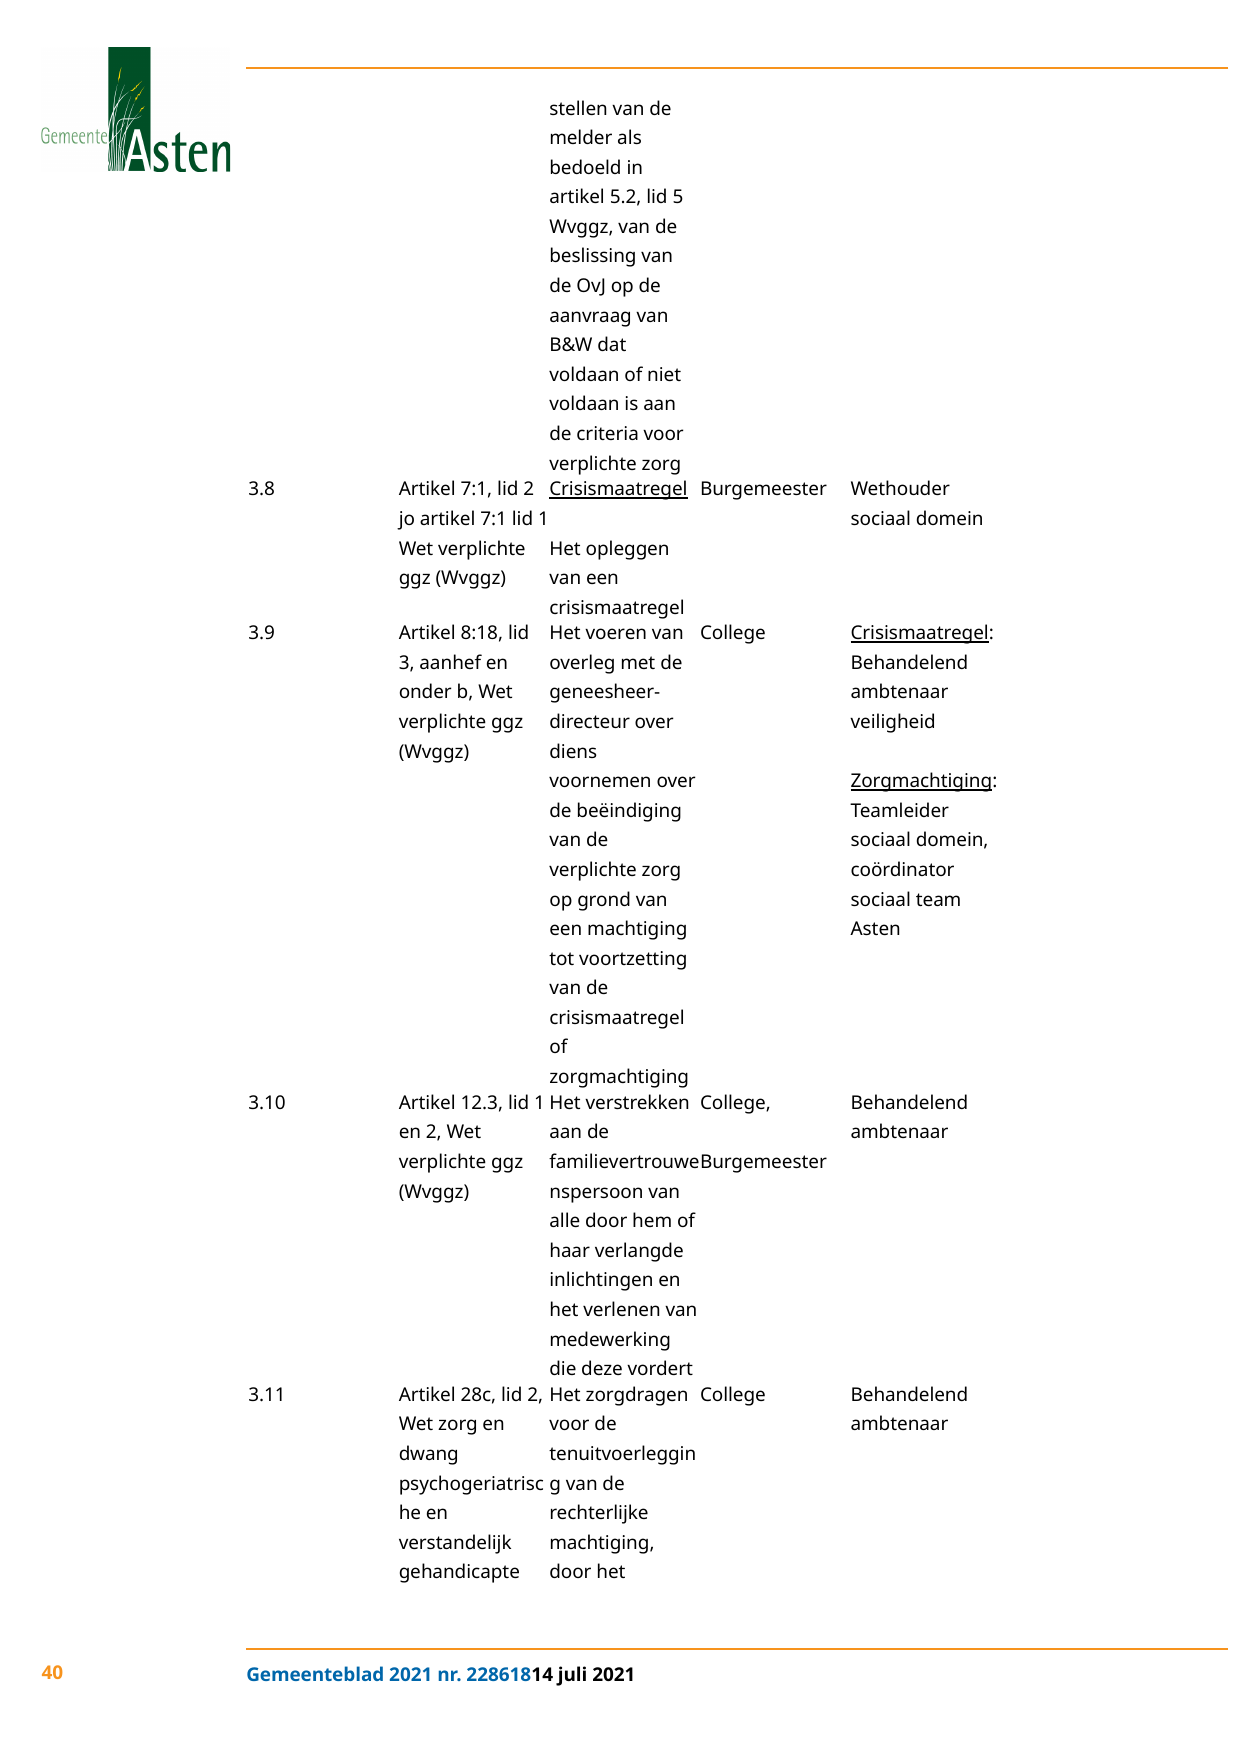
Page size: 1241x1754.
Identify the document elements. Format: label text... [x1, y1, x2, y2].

picture [41, 47, 231, 172]
table_cell Artikel 8:18, lid 3, aanhef en onder b, Wet verplichte ggz (Wvggz) [399, 620, 549, 1089]
table_cell 3.10 [248, 1089, 398, 1381]
table_cell [700, 95, 850, 476]
table_cell Het zorgdragen voor de tenuitvoerlegging van de rechterlijke machtiging, door het [549, 1381, 700, 1584]
table_cell Behandelend ambtenaar [850, 1089, 1001, 1381]
table_cell Wethouder sociaal domein [850, 476, 1001, 619]
table_cell Artikel 12.3, lid 1 en 2, Wet verplichte ggz (Wvggz) [399, 1089, 549, 1381]
table_cell stellen van de melder als bedoeld in artikel 5.2, lid 5 Wvggz, van de beslissing van de OvJ op de aanvraag van B&W dat voldaan of niet voldaan is aan de criteria voor verplichte zorg [549, 95, 700, 476]
table_cell College [700, 620, 850, 1089]
table_cell [1001, 1089, 1152, 1381]
table_cell College [700, 1381, 850, 1584]
table_cell 3.8 [248, 476, 398, 619]
table_cell Het verstrekken aan de familievertrouwenspersoon van alle door hem of haar verlangde inlichtingen en het verlenen van medewerking die deze vordert [549, 1089, 700, 1381]
table_cell 3.11 [248, 1381, 398, 1584]
table_cell [399, 95, 549, 476]
table_cell [1001, 476, 1152, 619]
table_cell Crisismaatregel Het opleggen van een crisismaatregel [549, 476, 700, 619]
table_cell 3.9 [248, 620, 398, 1089]
table_cell Behandelend ambtenaar [850, 1381, 1001, 1584]
table_cell Crisismaatregel: Behandelend ambtenaar veiligheid Zorgmachtiging: Teamleider sociaal domein, coördinator sociaal team Asten [850, 620, 1001, 1089]
table_cell Het voeren van overleg met de geneesheer-directeur over diens voornemen over de beëindiging van de verplichte zorg op grond van een machtiging tot voortzetting van de crisismaatregel of zorgmachtiging [549, 620, 700, 1089]
table_cell Burgemeester [700, 476, 850, 619]
table_cell [850, 95, 1001, 476]
table_cell College, Burgemeester [700, 1089, 850, 1381]
table_cell Artikel 28c, lid 2, Wet zorg en dwang psychogeriatrische en verstandelijk gehandicapte [399, 1381, 549, 1584]
table_cell Artikel 7:1, lid 2 jo artikel 7:1 lid 1 Wet verplichte ggz (Wvggz) [399, 476, 549, 619]
table_cell [1001, 620, 1152, 1089]
table_cell [248, 95, 398, 476]
table_cell [1001, 95, 1152, 476]
table_cell [1001, 1381, 1152, 1584]
